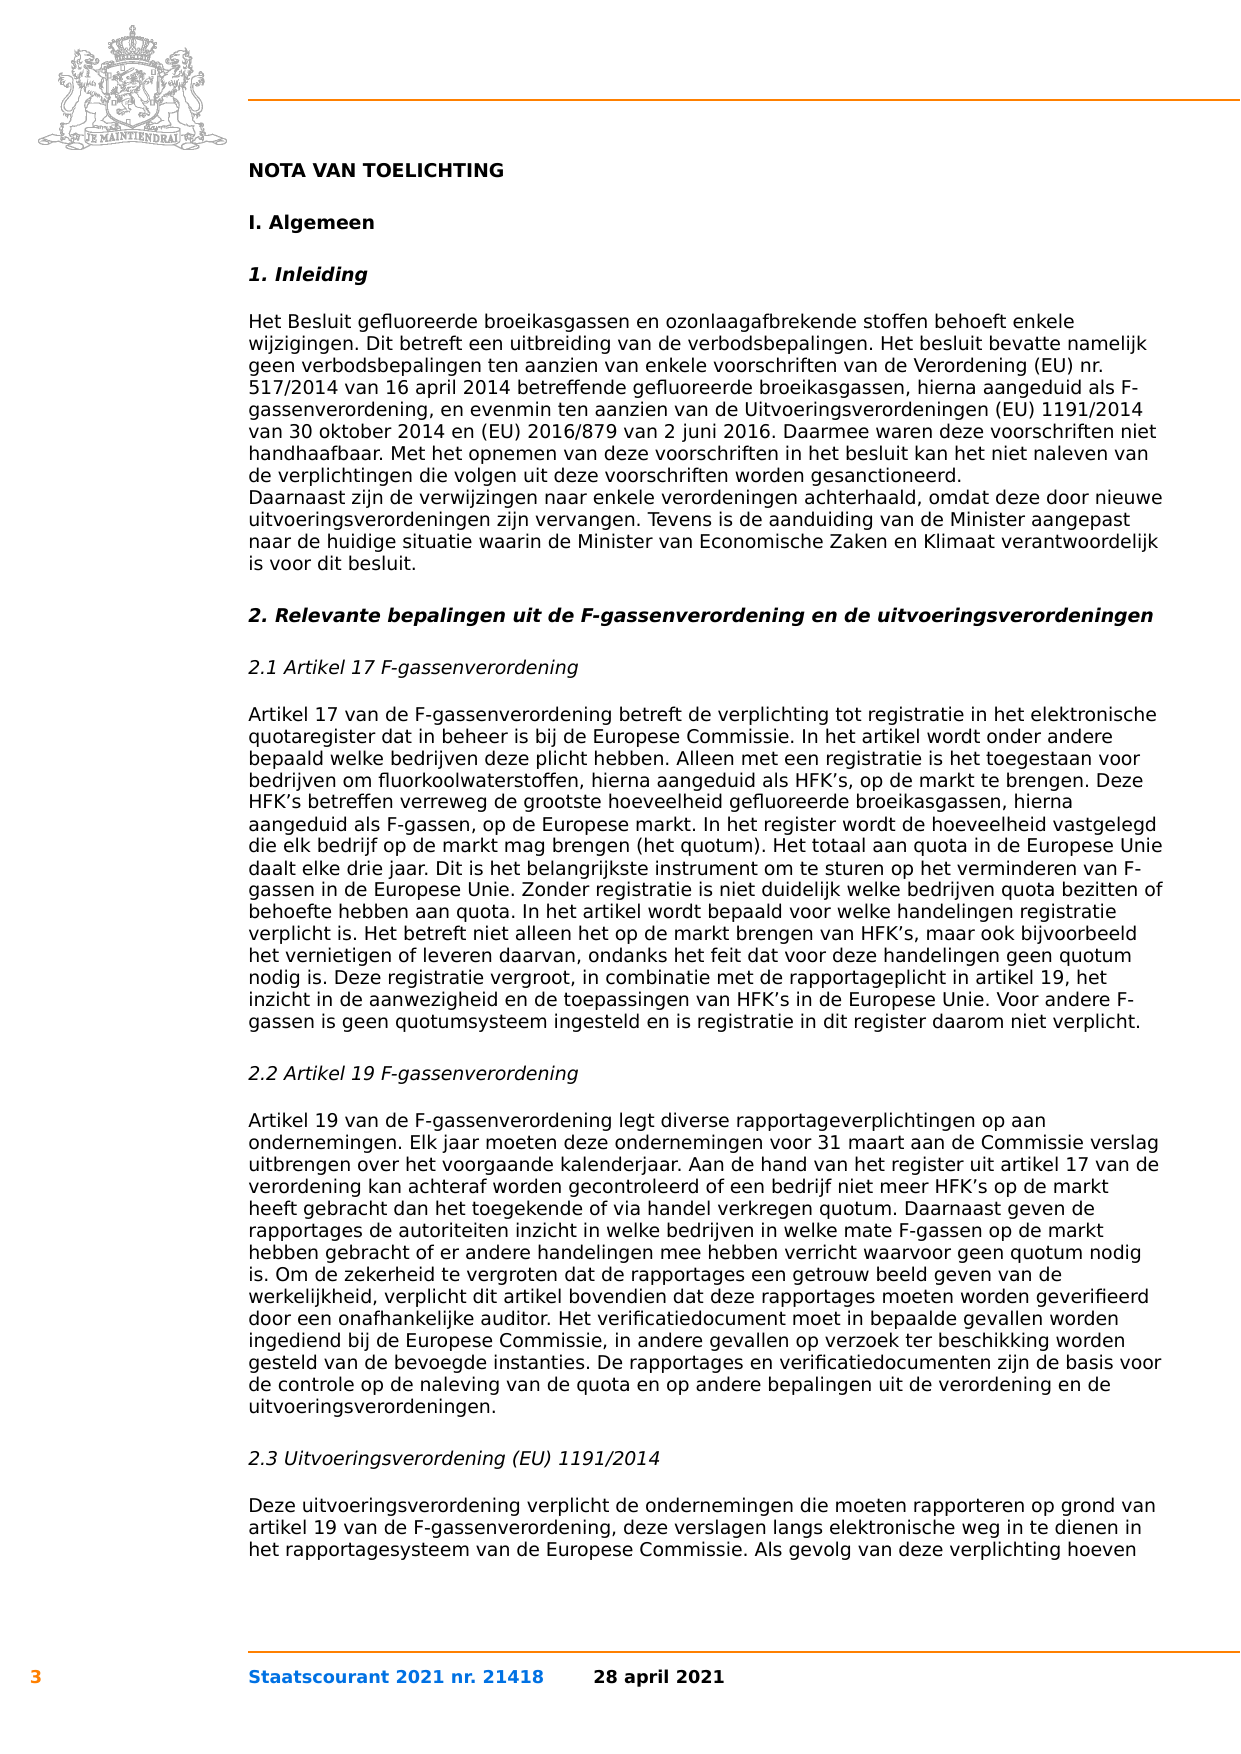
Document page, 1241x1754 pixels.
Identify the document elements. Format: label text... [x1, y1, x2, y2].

text Artikel 17 van de F-gassenverordening betreft de verplichting tot registratie in het elektronische quotaregister dat in beheer is bij de Europese Commissie. In het artikel wordt onder andere bepaald welke bedrijven deze plicht hebben. Alleen met een registratie is het toegestaan voor bedrijven om fluorkoolwaterstoffen, hierna aangeduid als HFK’s, op de markt te brengen. Deze HFK’s betreffen verreweg de grootste hoeveelheid gefluoreerde broeikasgassen, hierna aangeduid als F-gassen, op de Europese markt. In het register wordt de hoeveelheid vastgelegd die elk bedrijf op de markt mag brengen (het quotum). Het totaal aan quota in de Europese Unie daalt elke drie jaar. Dit is het belangrijkste instrument om te sturen op het verminderen van F-gassen in de Europese Unie. Zonder registratie is niet duidelijk welke bedrijven quota bezitten of behoefte hebben aan quota. In het artikel wordt bepaald voor welke handelingen registratie verplicht is. Het betreft niet alleen het op de markt brengen van HFK’s, maar ook bijvoorbeeld het vernietigen of leveren daarvan, ondanks het feit dat voor deze handelingen geen quotum nodig is. Deze registratie vergroot, in combinatie met de rapportageplicht in artikel 19, het inzicht in de aanwezigheid en de toepassingen van HFK’s in de Europese Unie. Voor andere F-gassen is geen quotumsysteem ingesteld en is registratie in dit register daarom niet verplicht. [248, 703, 1163, 1033]
subtitle 2.2 Artikel 19 F-gassenverordening [248, 1063, 1163, 1085]
text Daarnaast zijn de verwijzingen naar enkele verordeningen achterhaald, omdat deze door nieuwe uitvoeringsverordeningen zijn vervangen. Tevens is de aanduiding van de Minister aangepast naar de huidige situatie waarin de Minister van Economische Zaken en Klimaat verantwoordelijk is voor dit besluit. [248, 487, 1163, 574]
subtitle I. Algemeen [248, 212, 1163, 234]
subtitle 1. Inleiding [248, 264, 1163, 286]
text Deze uitvoeringsverordening verplicht de ondernemingen die moeten rapporteren op grond van artikel 19 van de F-gassenverordening, deze verslagen langs elektronische weg in te dienen in het rapportagesysteem van de Europese Commissie. Als gevolg van deze verplichting hoeven [248, 1495, 1163, 1561]
subtitle 2. Relevante bepalingen uit de F-gassenverordening en de uitvoeringsverordeningen [248, 604, 1163, 627]
subtitle 2.3 Uitvoeringsverordening (EU) 1191/2014 [248, 1448, 1163, 1470]
text Artikel 19 van de F-gassenverordening legt diverse rapportageverplichtingen op aan ondernemingen. Elk jaar moeten deze ondernemingen voor 31 maart aan de Commissie verslag uitbrengen over het voorgaande kalenderjaar. Aan de hand van het register uit artikel 17 van de verordening kan achteraf worden gecontroleerd of een bedrijf niet meer HFK’s op de markt heeft gebracht dan het toegekende of via handel verkregen quotum. Daarnaast geven de rapportages de autoriteiten inzicht in welke bedrijven in welke mate F-gassen op de markt hebben gebracht of er andere handelingen mee hebben verricht waarvoor geen quotum nodig is. Om de zekerheid te vergroten dat de rapportages een getrouw beeld geven van de werkelijkheid, verplicht dit artikel bovendien dat deze rapportages moeten worden geverifieerd door een onafhankelijke auditor. Het verificatiedocument moet in bepaalde gevallen worden ingediend bij de Europese Commissie, in andere gevallen op verzoek ter beschikking worden gesteld van de bevoegde instanties. De rapportages en verificatiedocumenten zijn de basis voor de controle op de naleving van de quota en op andere bepalingen uit de verordening en de uitvoeringsverordeningen. [248, 1110, 1163, 1418]
picture [38, 25, 227, 150]
text Het Besluit gefluoreerde broeikasgassen en ozonlaagafbrekende stoffen behoeft enkele wijzigingen. Dit betreft een uitbreiding van de verbodsbepalingen. Het besluit bevatte namelijk geen verbodsbepalingen ten aanzien van enkele voorschriften van de Verordening (EU) nr. 517/2014 van 16 april 2014 betreffende gefluoreerde broeikasgassen, hierna aangeduid als F-gassenverordening, en evenmin ten aanzien van de Uitvoeringsverordeningen (EU) 1191/2014 van 30 oktober 2014 en (EU) 2016/879 van 2 juni 2016. Daarmee waren deze voorschriften niet handhaafbaar. Met het opnemen van deze voorschriften in het besluit kan het niet naleven van de verplichtingen die volgen uit deze voorschriften worden gesanctioneerd. [248, 311, 1163, 487]
subtitle 2.1 Artikel 17 F-gassenverordening [248, 657, 1163, 678]
subtitle NOTA VAN TOELICHTING [248, 160, 1163, 182]
